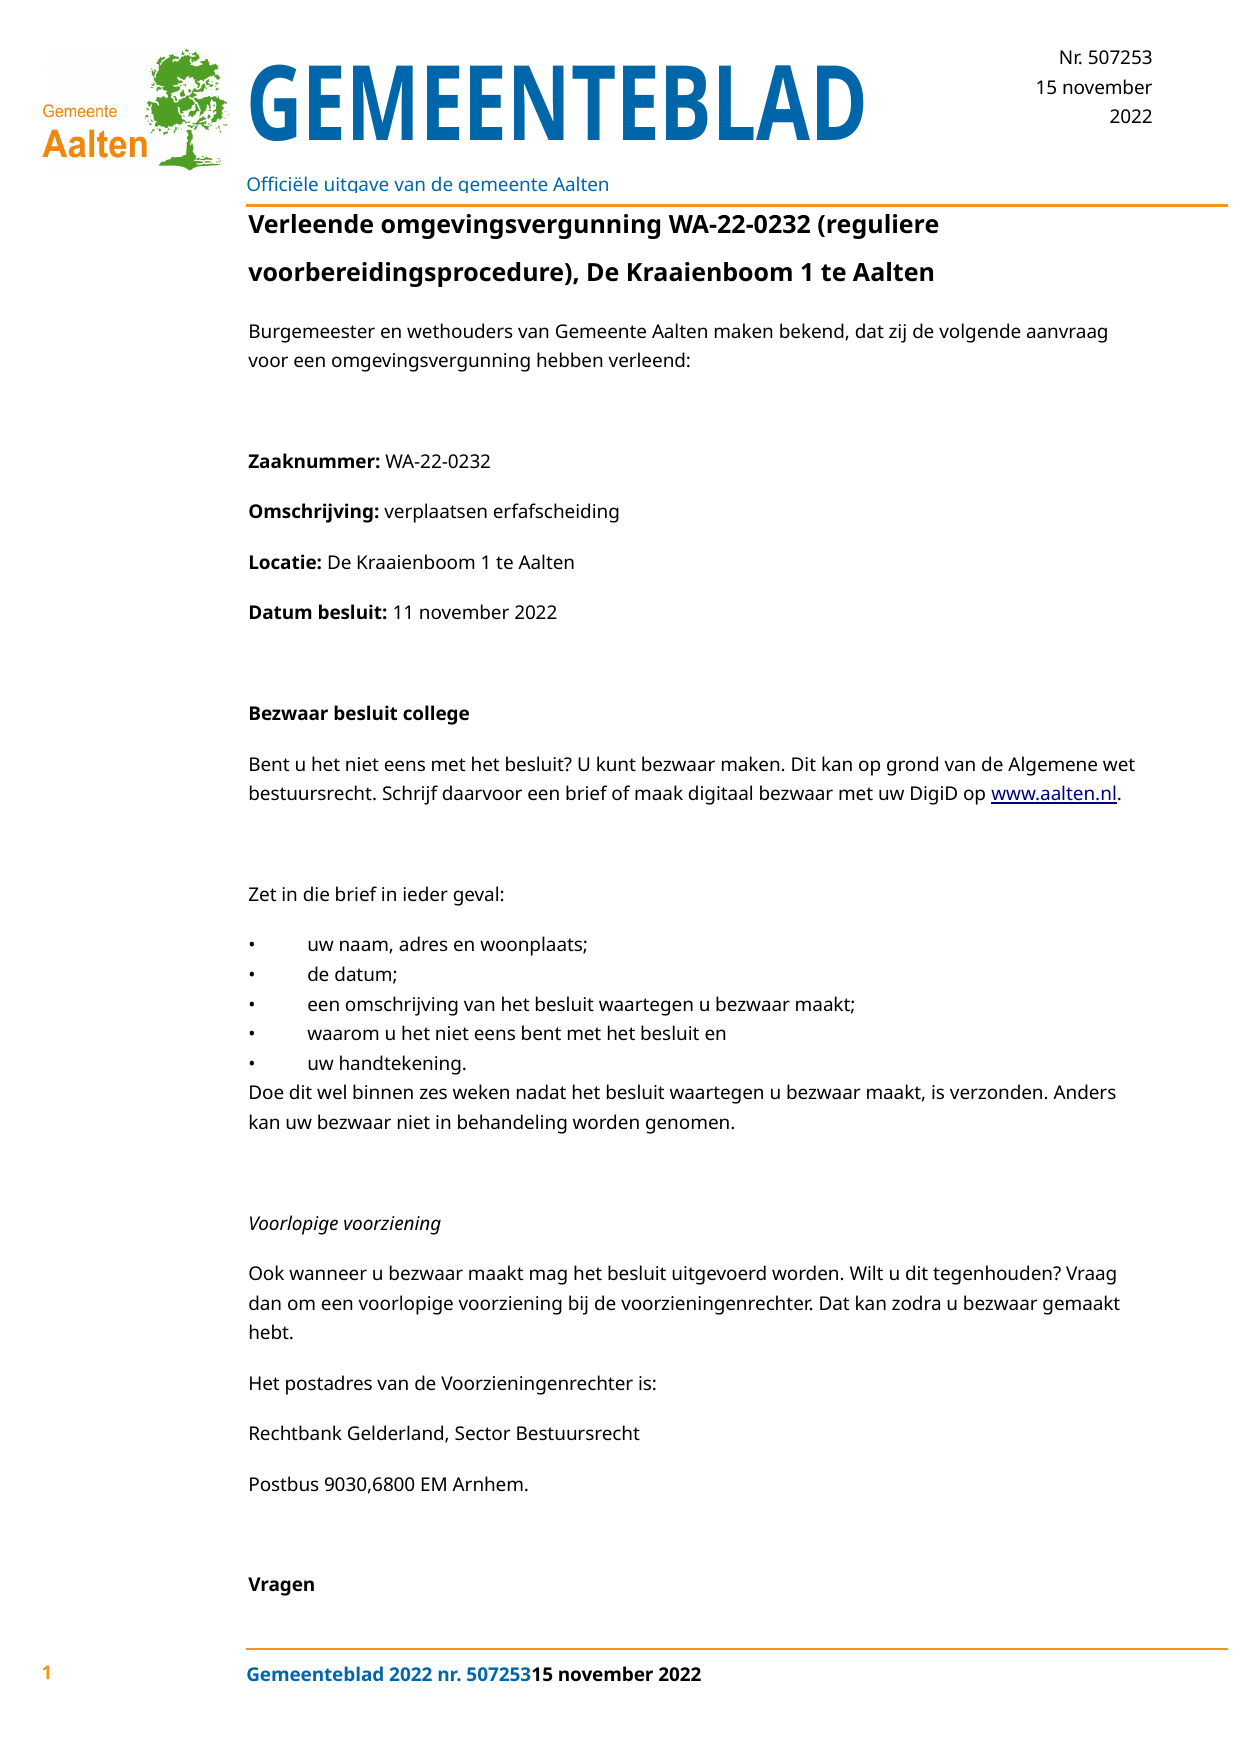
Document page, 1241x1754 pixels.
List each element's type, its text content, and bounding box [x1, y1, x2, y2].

text Locatie: De Kraaienboom 1 te Aalten [248, 549, 1152, 575]
text Zet in die brief in ieder geval: [248, 881, 1152, 907]
text Doe dit wel binnen zes weken nadat het besluit waartegen u bezwaar maakt, is verzonden. Anders kan uw bezwaar niet in behandeling worden genomen. [248, 1079, 1152, 1135]
text Rechtbank Gelderland, Sector Bestuursrecht [248, 1420, 1152, 1446]
picture [41, 47, 231, 172]
list waarom u het niet eens bent met het besluit en [248, 1020, 1152, 1046]
text Postbus 9030,6800 EM Arnhem. [248, 1471, 1152, 1497]
text Verleende omgevingsvergunning WA-22-0232 (reguliere voorbereidingsprocedure), De Kraaienboom 1 te Aalten [248, 207, 1152, 288]
list uw naam, adres en woonplaats; [248, 932, 1152, 957]
text Voorlopige voorziening [248, 1210, 1152, 1236]
list uw handtekening. [248, 1050, 1152, 1076]
list de datum; [248, 961, 1152, 987]
text Omschrijving: verplaatsen erfafscheiding [248, 499, 1152, 524]
text Het postadres van de Voorzieningenrechter is: [248, 1370, 1152, 1396]
text Ook wanneer u bezwaar maakt mag het besluit uitgevoerd worden. Wilt u dit tegenhouden? Vraag dan om een voorlopige voorziening bij de voorzieningenrechter. Dat kan zodra u bezwaar gemaakt hebt. [248, 1260, 1152, 1345]
text Bent u het niet eens met het besluit? U kunt bezwaar maken. Dit kan op grond van de Algemene wet bestuursrecht. Schrijf daarvoor een brief of maak digitaal bezwaar met uw DigiD op www.aalten.nl. [248, 751, 1152, 806]
text Datum besluit: 11 november 2022 [248, 599, 1152, 625]
text Vragen [248, 1572, 1152, 1597]
list een omschrijving van het besluit waartegen u bezwaar maakt; [248, 991, 1152, 1017]
text Burgemeester en wethouders van Gemeente Aalten maken bekend, dat zij de volgende aanvraag voor een omgevingsvergunning hebben verleend: [248, 318, 1152, 373]
text Zaaknummer: WA-22-0232 [248, 448, 1152, 474]
text Bezwaar besluit college [248, 700, 1152, 726]
